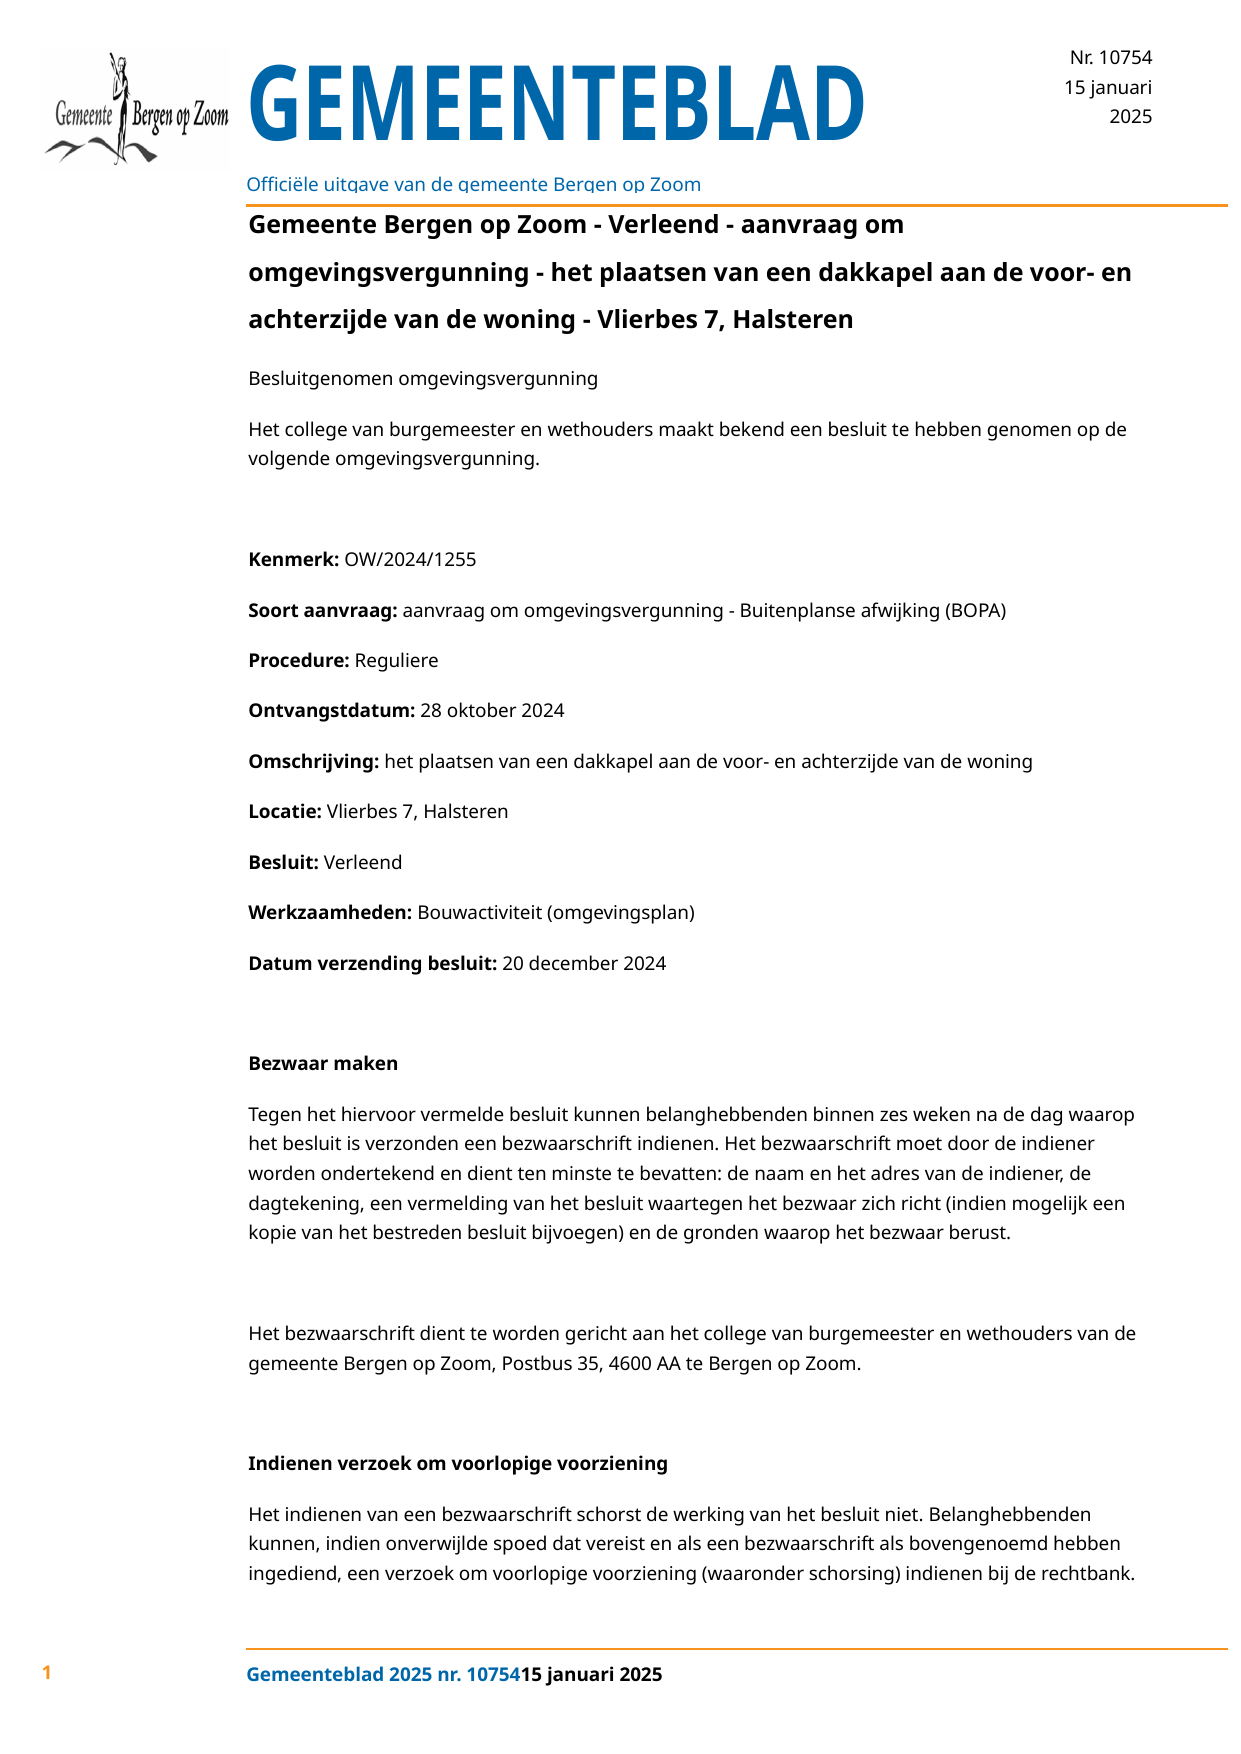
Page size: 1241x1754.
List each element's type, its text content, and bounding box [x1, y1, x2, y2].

text Locatie: Vlierbes 7, Halsteren [248, 798, 1152, 824]
text Het bezwaarschrift dient te worden gericht aan het college van burgemeester en wethouders van de gemeente Bergen op Zoom, Postbus 35, 4600 AA te Bergen op Zoom. [248, 1320, 1152, 1375]
text Procedure: Reguliere [248, 647, 1152, 673]
text Het indienen van een bezwaarschrift schorst de werking van het besluit niet. Belanghebbenden kunnen, indien onverwijlde spoed dat vereist en als een bezwaarschrift als bovengenoemd hebben ingediend, een verzoek om voorlopige voorziening (waaronder schorsing) indienen bij de rechtbank. [248, 1501, 1152, 1586]
text Indienen verzoek om voorlopige voorziening [248, 1451, 1152, 1476]
text Omschrijving: het plaatsen van een dakkapel aan de voor- en achterzijde van de woning [248, 748, 1152, 774]
text Besluit: Verleend [248, 849, 1152, 874]
text Het college van burgemeester en wethouders maakt bekend een besluit te hebben genomen op de volgende omgevingsvergunning. [248, 416, 1152, 471]
text Kenmerk: OW/2024/1255 [248, 546, 1152, 572]
text Datum verzending besluit: 20 december 2024 [248, 950, 1152, 975]
text Tegen het hiervoor vermelde besluit kunnen belanghebbenden binnen zes weken na de dag waarop het besluit is verzonden een bezwaarschrift indienen. Het bezwaarschrift moet door de indiener worden ondertekend en dient ten minste te bevatten: de naam en het adres van de indiener, de dagtekening, een vermelding van het besluit waartegen het bezwaar zich richt (indien mogelijk een kopie van het bestreden besluit bijvoegen) en de gronden waarop het bezwaar berust. [248, 1101, 1152, 1245]
text Bezwaar maken [248, 1051, 1152, 1076]
text Gemeente Bergen op Zoom - Verleend - aanvraag om omgevingsvergunning - het plaatsen van een dakkapel aan de voor- en achterzijde van de woning - Vlierbes 7, Halsteren [248, 207, 1152, 336]
text Soort aanvraag: aanvraag om omgevingsvergunning - Buitenplanse afwijking (BOPA) [248, 597, 1152, 622]
text Besluitgenomen omgevingsvergunning [248, 366, 1152, 391]
picture [41, 47, 231, 172]
text Werkzaamheden: Bouwactiviteit (omgevingsplan) [248, 899, 1152, 925]
text Ontvangstdatum: 28 oktober 2024 [248, 698, 1152, 723]
